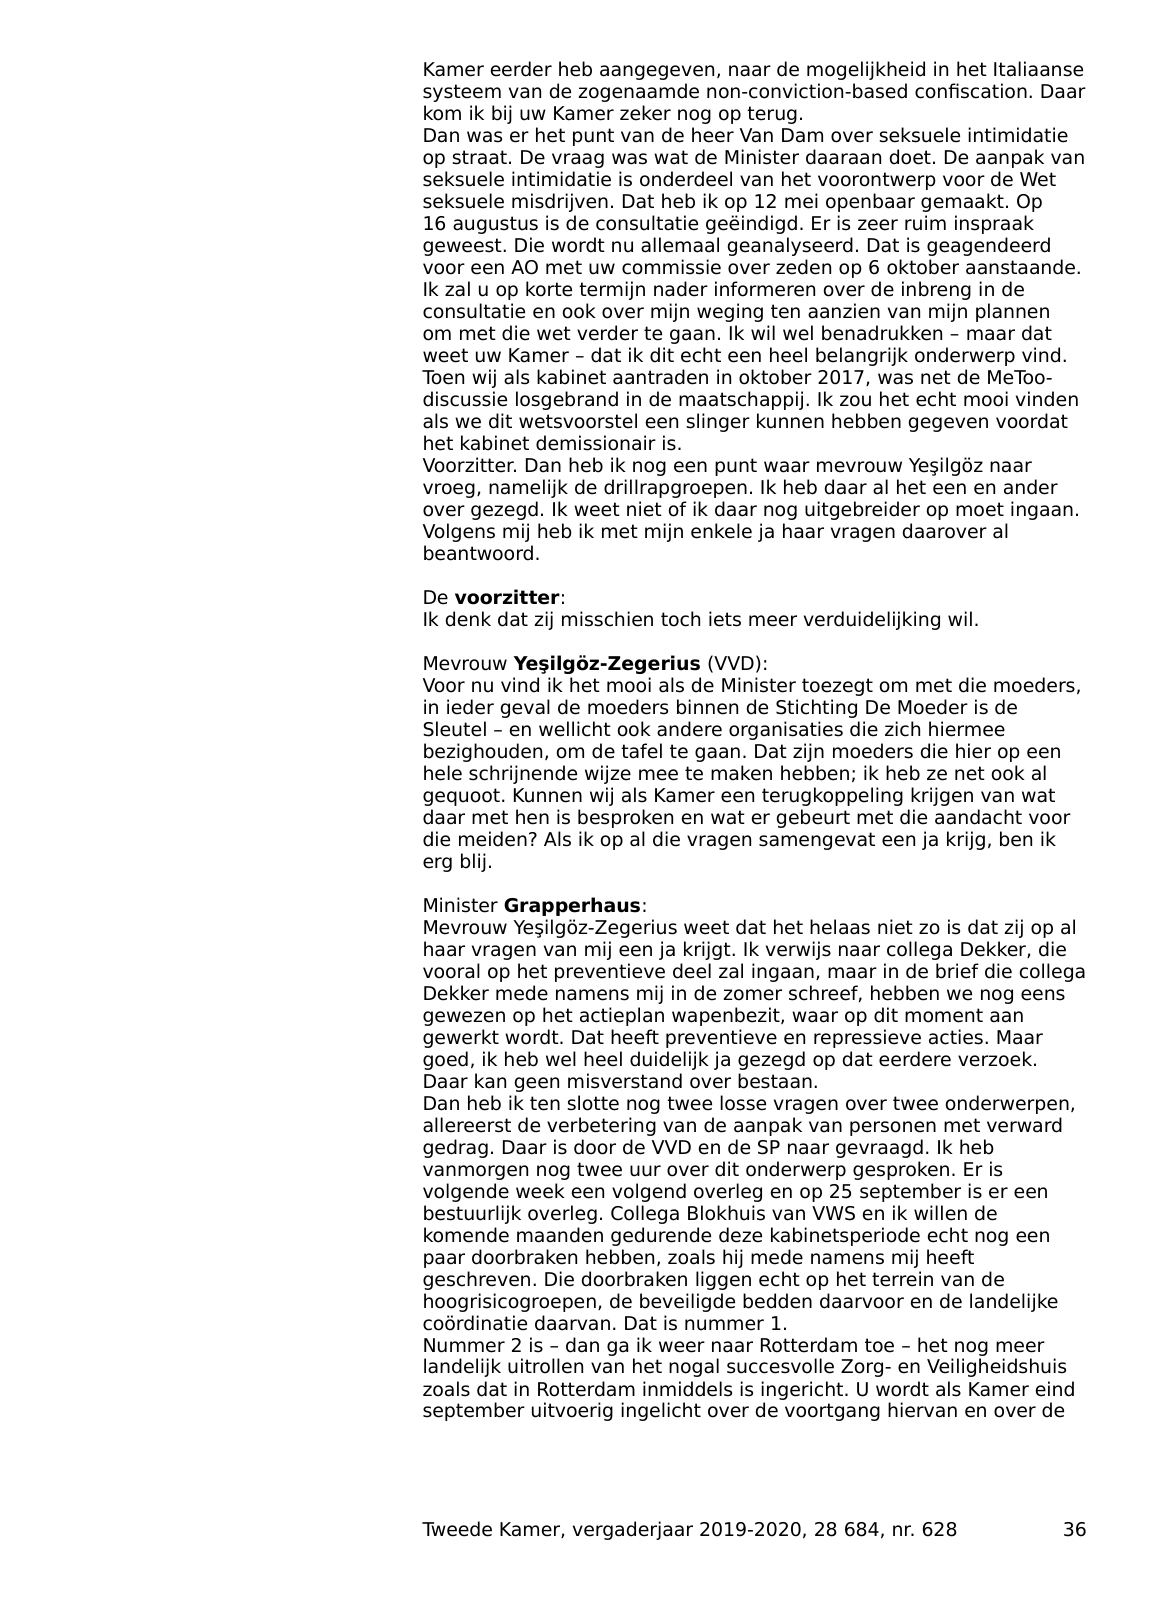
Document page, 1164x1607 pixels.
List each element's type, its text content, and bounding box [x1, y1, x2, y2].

text Mevrouw Yeşilgöz-Zegerius (VVD): [422, 653, 1087, 675]
text Voor nu vind ik het mooi als de Minister toezegt om met die moeders, in ieder geval de moeders binnen de Stichting De Moeder is de Sleutel – en wellicht ook andere organisaties die zich hiermee bezighouden, om de tafel te gaan. Dat zijn moeders die hier op een hele schrijnende wijze mee te maken hebben; ik heb ze net ook al gequoot. Kunnen wij als Kamer een terugkoppeling krijgen van wat daar met hen is besproken en wat er gebeurt met die aandacht voor die meiden? Als ik op al die vragen samengevat een ja krijg, ben ik erg blij. [422, 675, 1087, 873]
text Minister Grapperhaus: [422, 895, 1087, 917]
text Dan was er het punt van de heer Van Dam over seksuele intimidatie op straat. De vraag was wat de Minister daaraan doet. De aanpak van seksuele intimidatie is onderdeel van het voorontwerp voor de Wet seksuele misdrijven. Dat heb ik op 12 mei openbaar gemaakt. Op 16 augustus is de consultatie geëindigd. Er is zeer ruim inspraak geweest. Die wordt nu allemaal geanalyseerd. Dat is geagendeerd voor een AO met uw commissie over zeden op 6 oktober aanstaande. Ik zal u op korte termijn nader informeren over de inbreng in de consultatie en ook over mijn weging ten aanzien van mijn plannen om met die wet verder te gaan. Ik wil wel benadrukken – maar dat weet uw Kamer – dat ik dit echt een heel belangrijk onderwerp vind. Toen wij als kabinet aantraden in oktober 2017, was net de MeToo-discussie losgebrand in de maatschappij. Ik zou het echt mooi vinden als we dit wetsvoorstel een slinger kunnen hebben gegeven voordat het kabinet demissionair is. [422, 125, 1087, 455]
text Voorzitter. Dan heb ik nog een punt waar mevrouw Yeşilgöz naar vroeg, namelijk de drillrapgroepen. Ik heb daar al het een en ander over gezegd. Ik weet niet of ik daar nog uitgebreider op moet ingaan. Volgens mij heb ik met mijn enkele ja haar vragen daarover al beantwoord. [422, 455, 1087, 564]
text Ik denk dat zij misschien toch iets meer verduidelijking wil. [422, 609, 1087, 631]
text Mevrouw Yeşilgöz-Zegerius weet dat het helaas niet zo is dat zij op al haar vragen van mij een ja krijgt. Ik verwijs naar collega Dekker, die vooral op het preventieve deel zal ingaan, maar in de brief die collega Dekker mede namens mij in de zomer schreef, hebben we nog eens gewezen op het actieplan wapenbezit, waar op dit moment aan gewerkt wordt. Dat heeft preventieve en repressieve acties. Maar goed, ik heb wel heel duidelijk ja gezegd op dat eerdere verzoek. Daar kan geen misverstand over bestaan. [422, 917, 1087, 1093]
text De voorzitter: [422, 587, 1087, 609]
text Kamer eerder heb aangegeven, naar de mogelijkheid in het Italiaanse systeem van de zogenaamde non-conviction-based confiscation. Daar kom ik bij uw Kamer zeker nog op terug. [422, 59, 1087, 125]
text Dan heb ik ten slotte nog twee losse vragen over twee onderwerpen, allereerst de verbetering van de aanpak van personen met verward gedrag. Daar is door de VVD en de SP naar gevraagd. Ik heb vanmorgen nog twee uur over dit onderwerp gesproken. Er is volgende week een volgend overleg en op 25 september is er een bestuurlijk overleg. Collega Blokhuis van VWS en ik willen de komende maanden gedurende deze kabinetsperiode echt nog een paar doorbraken hebben, zoals hij mede namens mij heeft geschreven. Die doorbraken liggen echt op het terrein van de hoogrisicogroepen, de beveiligde bedden daarvoor en de landelijke coördinatie daarvan. Dat is nummer 1. [422, 1093, 1087, 1334]
text Nummer 2 is – dan ga ik weer naar Rotterdam toe – het nog meer landelijk uitrollen van het nogal succesvolle Zorg- en Veiligheidshuis zoals dat in Rotterdam inmiddels is ingericht. U wordt als Kamer eind september uitvoerig ingelicht over de voortgang hiervan en over de [422, 1334, 1087, 1422]
